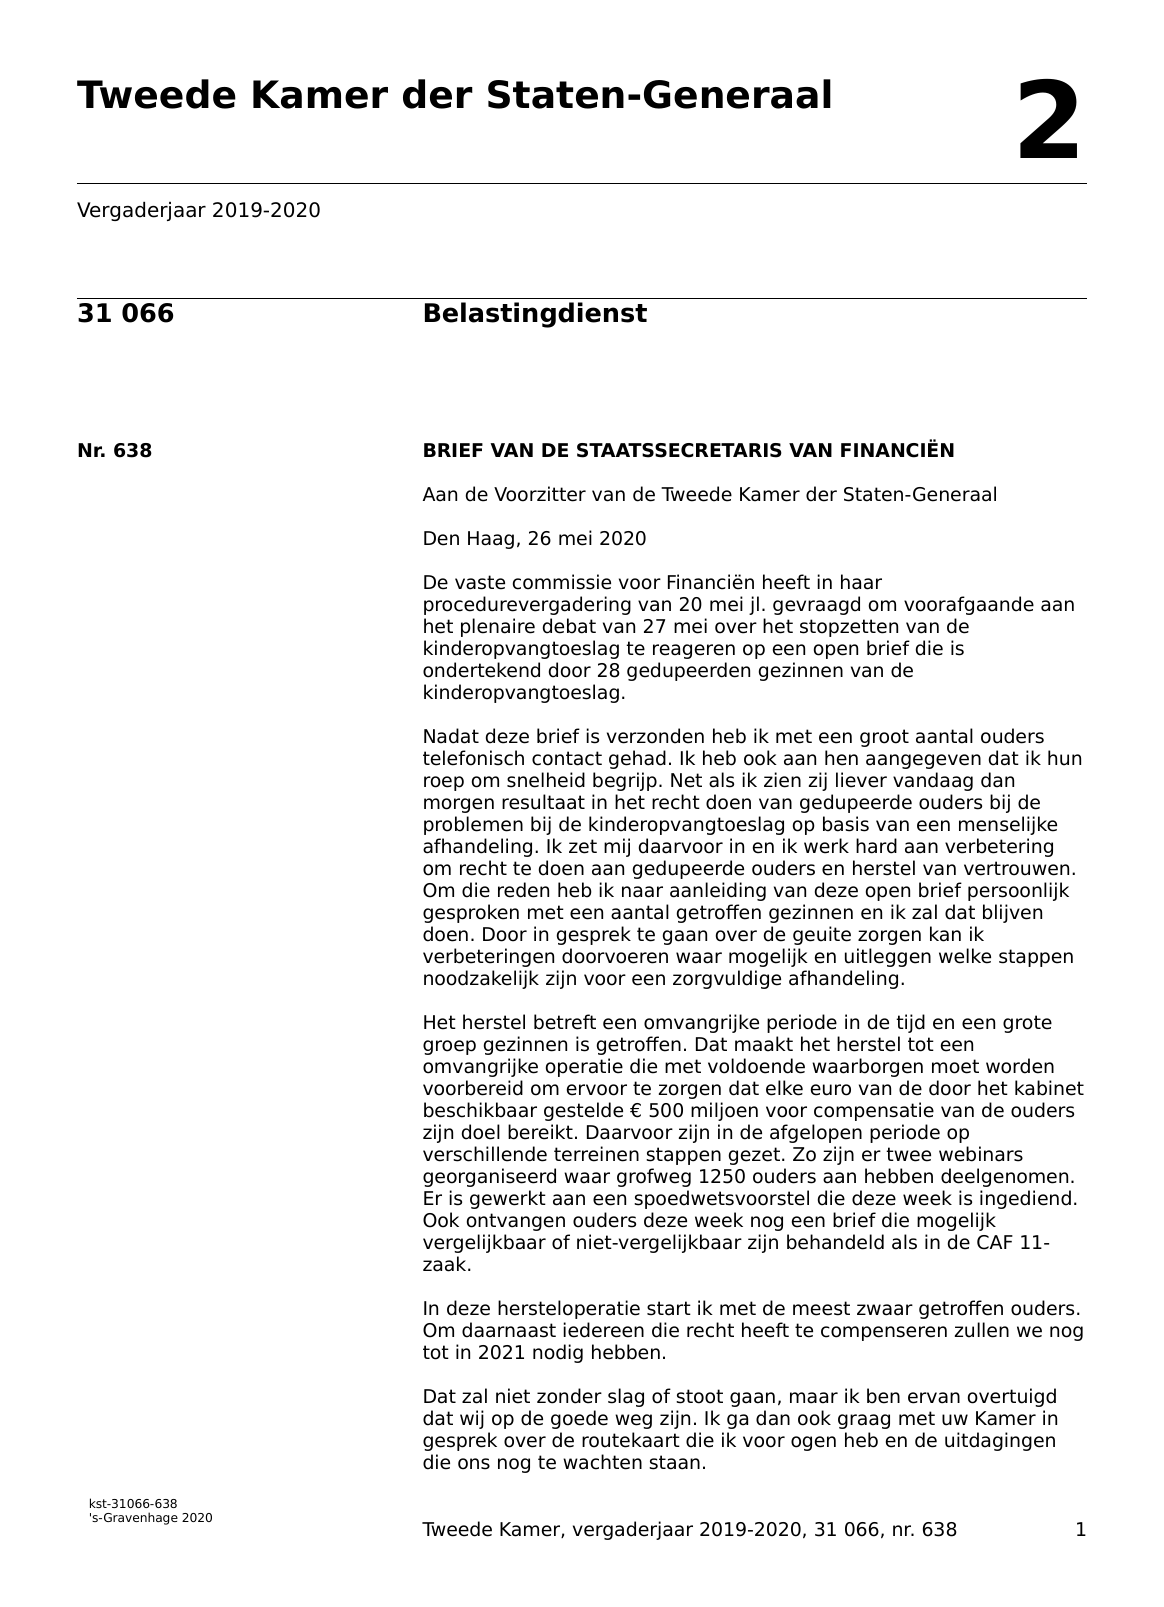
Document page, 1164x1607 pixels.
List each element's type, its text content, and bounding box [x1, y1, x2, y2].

text Dat zal niet zonder slag of stoot gaan, maar ik ben ervan overtuigd dat wij op de goede weg zijn. Ik ga dan ook graag met uw Kamer in gesprek over de routekaart die ik voor ogen heb en de uitdagingen die ons nog te wachten staan. [422, 1386, 1087, 1474]
text Den Haag, 26 mei 2020 [422, 528, 1087, 550]
text In deze hersteloperatie start ik met de meest zwaar getroffen ouders. Om daarnaast iedereen die recht heeft te compenseren zullen we nog tot in 2021 nodig hebben. [422, 1298, 1087, 1364]
subtitle 31 066 Belastingdienst [77, 299, 1087, 329]
text 's-Gravenhage 2020 [88, 1511, 323, 1525]
text kst-31066-638 [88, 1497, 323, 1511]
subtitle Nr. 638 BRIEF VAN DE STAATSSECRETARIS VAN FINANCIËN [77, 440, 1087, 462]
text De vaste commissie voor Financiën heeft in haar procedurevergadering van 20 mei jl. gevraagd om voorafgaande aan het plenaire debat van 27 mei over het stopzetten van de kinderopvangtoeslag te reageren op een open brief die is ondertekend door 28 gedupeerden gezinnen van de kinderopvangtoeslag. [422, 572, 1087, 704]
text Nadat deze brief is verzonden heb ik met een groot aantal ouders telefonisch contact gehad. Ik heb ook aan hen aangegeven dat ik hun roep om snelheid begrijp. Net als ik zien zij liever vandaag dan morgen resultaat in het recht doen van gedupeerde ouders bij de problemen bij de kinderopvangtoeslag op basis van een menselijke afhandeling. Ik zet mij daarvoor in en ik werk hard aan verbetering om recht te doen aan gedupeerde ouders en herstel van vertrouwen. Om die reden heb ik naar aanleiding van deze open brief persoonlijk gesproken met een aantal getroffen gezinnen en ik zal dat blijven doen. Door in gesprek te gaan over de geuite zorgen kan ik verbeteringen doorvoeren waar mogelijk en uitleggen welke stappen noodzakelijk zijn voor een zorgvuldige afhandeling. [422, 726, 1087, 990]
table_cell Vergaderjaar 2019-2020 [77, 184, 1087, 298]
text Het herstel betreft een omvangrijke periode in de tijd en een grote groep gezinnen is getroffen. Dat maakt het herstel tot een omvangrijke operatie die met voldoende waarborgen moet worden voorbereid om ervoor te zorgen dat elke euro van de door het kabinet beschikbaar gestelde € 500 miljoen voor compensatie van de ouders zijn doel bereikt. Daarvoor zijn in de afgelopen periode op verschillende terreinen stappen gezet. Zo zijn er twee webinars georganiseerd waar grofweg 1250 ouders aan hebben deelgenomen. Er is gewerkt aan een spoedwetsvoorstel die deze week is ingediend. Ook ontvangen ouders deze week nog een brief die mogelijk vergelijkbaar of niet-vergelijkbaar zijn behandeld als in de CAF 11-zaak. [422, 1012, 1087, 1276]
table_header 2 [886, 59, 1087, 183]
table_header Tweede Kamer der Staten-Generaal [77, 59, 886, 183]
text Aan de Voorzitter van de Tweede Kamer der Staten-Generaal [422, 484, 1087, 506]
